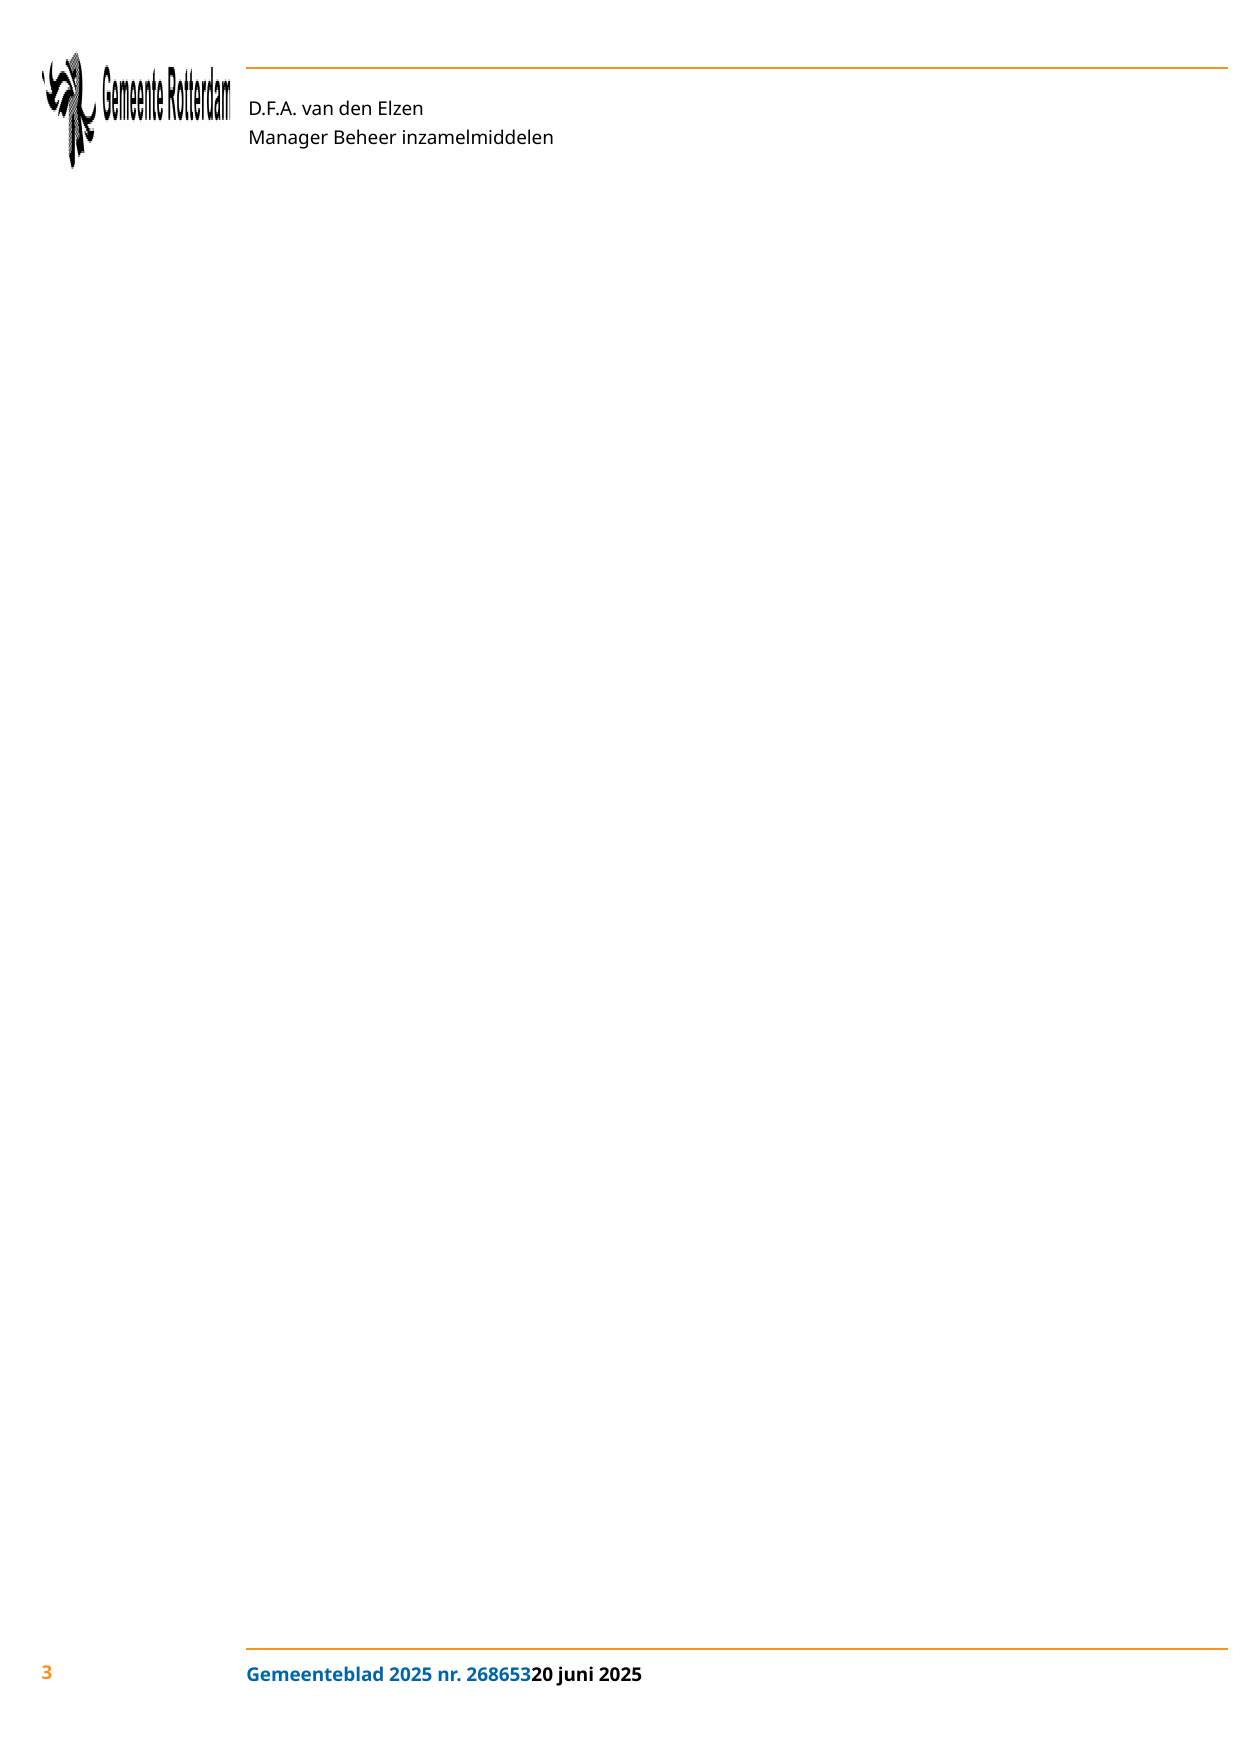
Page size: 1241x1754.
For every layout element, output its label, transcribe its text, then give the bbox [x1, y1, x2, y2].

picture [41, 47, 231, 172]
text D.F.A. van den Elzen [248, 95, 1152, 121]
text Manager Beheer inzamelmiddelen [248, 124, 1152, 150]
